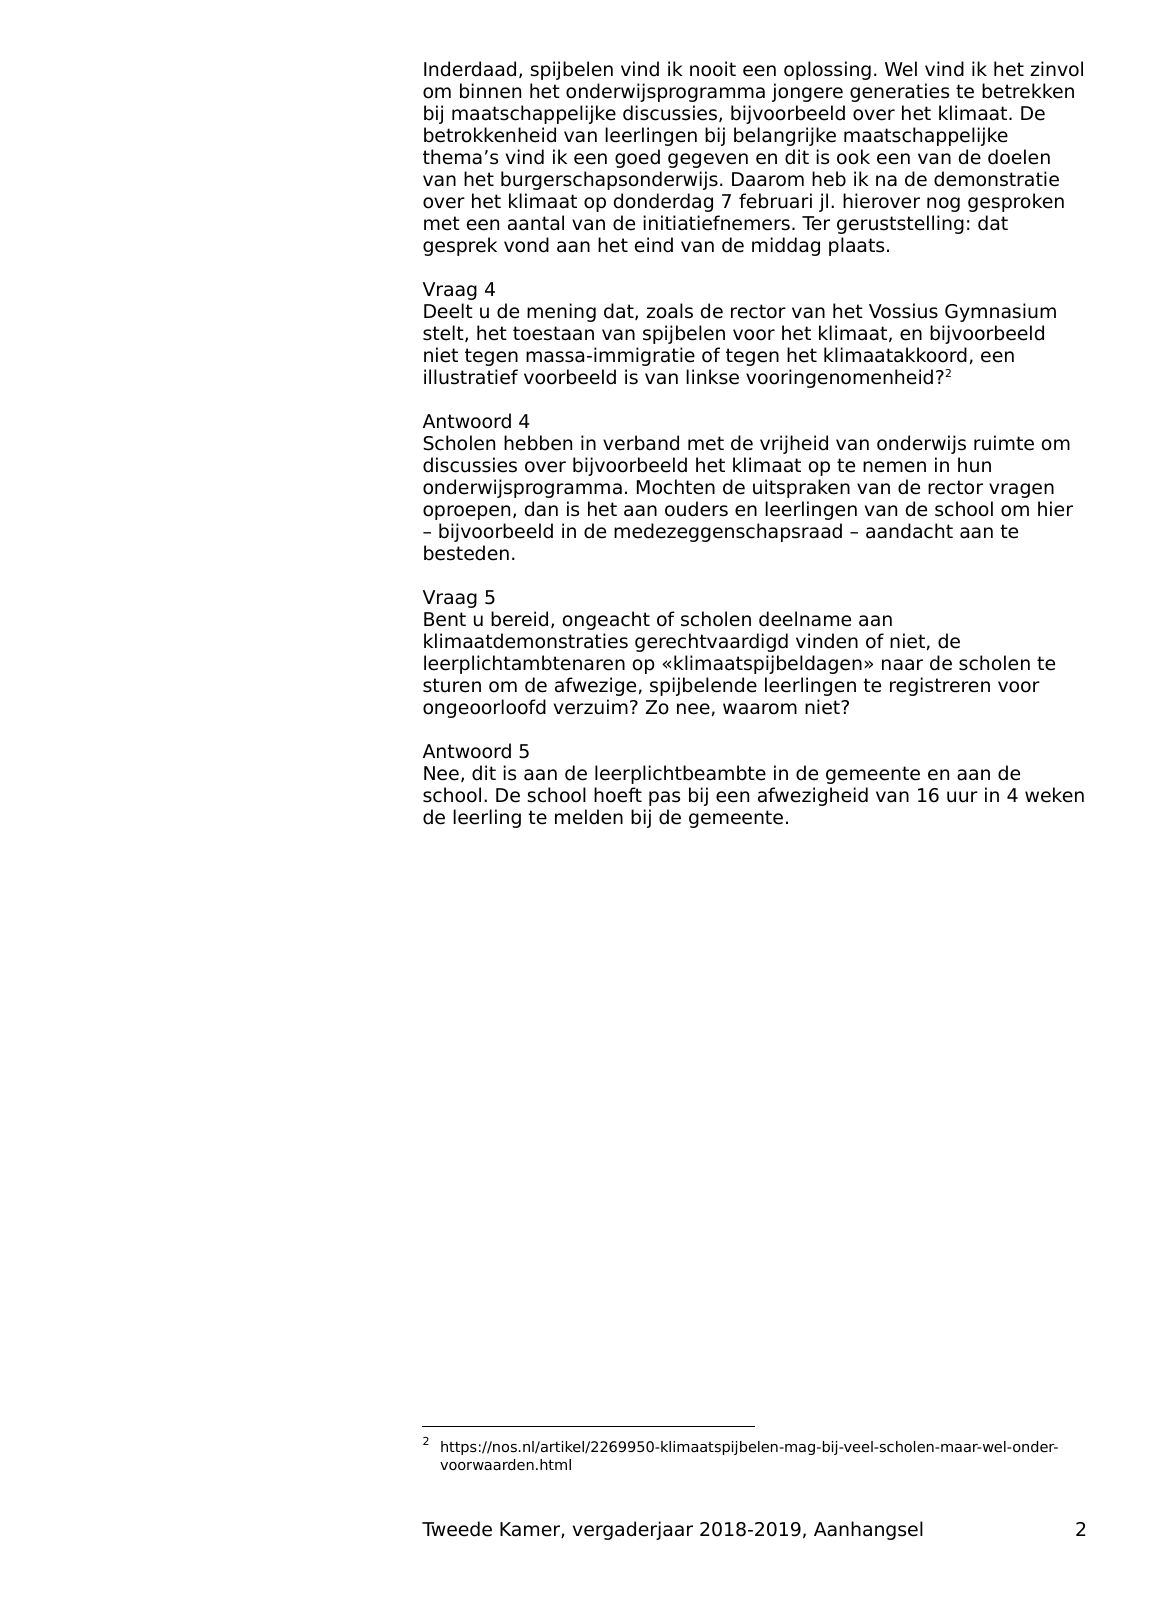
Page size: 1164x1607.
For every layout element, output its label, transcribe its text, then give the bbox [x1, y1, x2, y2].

text Scholen hebben in verband met de vrijheid van onderwijs ruimte om discussies over bijvoorbeeld het klimaat op te nemen in hun onderwijsprogramma. Mochten de uitspraken van de rector vragen oproepen, dan is het aan ouders en leerlingen van de school om hier – bijvoorbeeld in de medezeggenschapsraad – aandacht aan te besteden. [422, 433, 1087, 565]
text Deelt u de mening dat, zoals de rector van het Vossius Gymnasium stelt, het toestaan van spijbelen voor het klimaat, en bijvoorbeeld niet tegen massa-immigratie of tegen het klimaatakkoord, een illustratief voorbeeld is van linkse vooringenomenheid? [422, 301, 1087, 389]
text Nee, dit is aan de leerplichtbeambte in de gemeente en aan de school. De school hoeft pas bij een afwezigheid van 16 uur in 4 weken de leerling te melden bij de gemeente. [422, 763, 1087, 829]
text Antwoord 4 [422, 411, 1087, 433]
text Inderdaad, spijbelen vind ik nooit een oplossing. Wel vind ik het zinvol om binnen het onderwijsprogramma jongere generaties te betrekken bij maatschappelijke discussies, bijvoorbeeld over het klimaat. De betrokkenheid van leerlingen bij belangrijke maatschappelijke thema’s vind ik een goed gegeven en dit is ook een van de doelen van het burgerschapsonderwijs. Daarom heb ik na de demonstratie over het klimaat op donderdag 7 februari jl. hierover nog gesproken met een aantal van de initiatiefnemers. Ter geruststelling: dat gesprek vond aan het eind van de middag plaats. [422, 59, 1087, 257]
text Bent u bereid, ongeacht of scholen deelname aan klimaatdemonstraties gerechtvaardigd vinden of niet, de leerplichtambtenaren op «klimaatspijbeldagen» naar de scholen te sturen om de afwezige, spijbelende leerlingen te registreren voor ongeoorloofd verzuim? Zo nee, waarom niet? [422, 609, 1087, 719]
text Antwoord 5 [422, 741, 1087, 763]
text https://nos.nl/artikel/2269950-klimaatspijbelen-mag-bij-veel-scholen-maar-wel-onder-voorwaarden.html [422, 1435, 1087, 1474]
text Vraag 5 [422, 587, 1087, 609]
text Vraag 4 [422, 279, 1087, 301]
